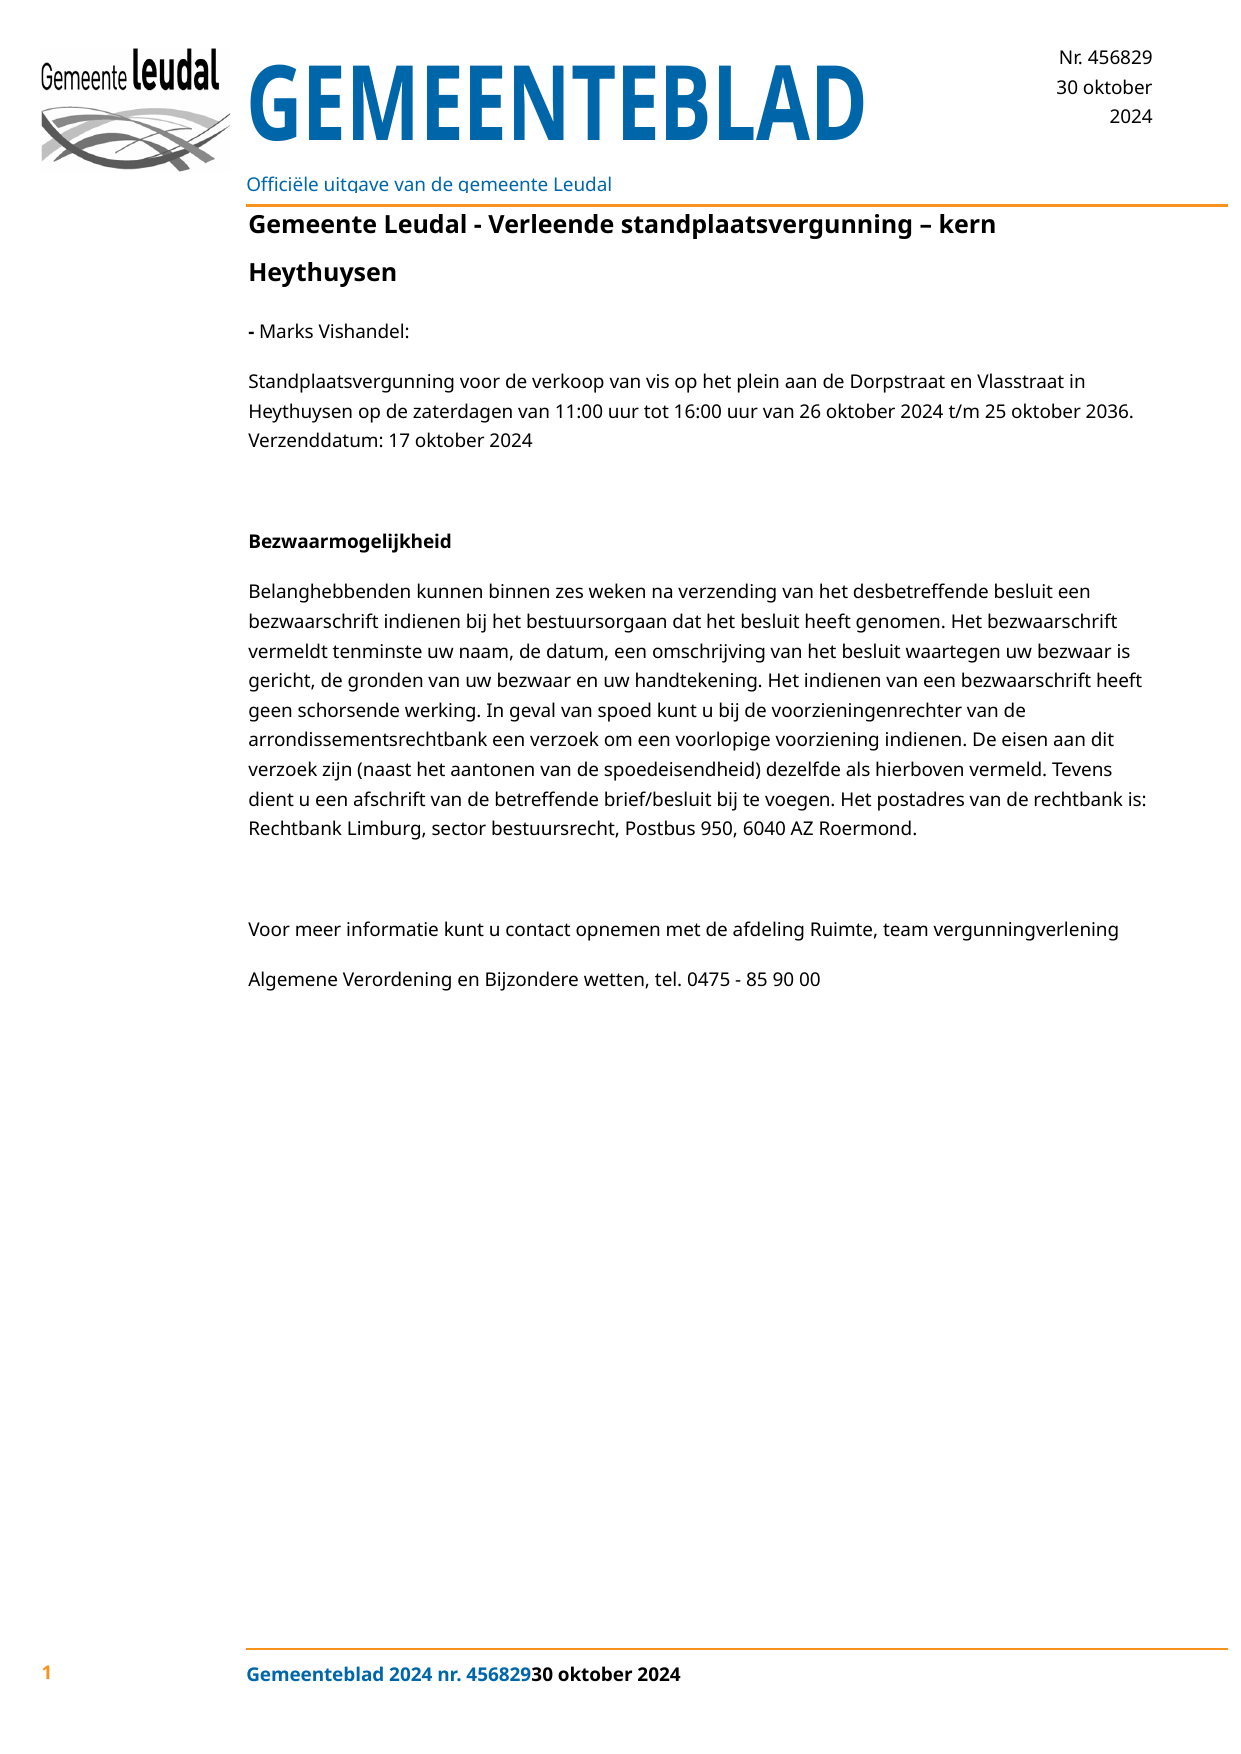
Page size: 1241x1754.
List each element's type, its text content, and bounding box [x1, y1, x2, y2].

picture [41, 47, 231, 172]
text Standplaatsvergunning voor de verkoop van vis op het plein aan de Dorpstraat en Vlasstraat in Heythuysen op de zaterdagen van 11:00 uur tot 16:00 uur van 26 oktober 2024 t/m 25 oktober 2036. Verzenddatum: 17 oktober 2024 [248, 368, 1152, 453]
text Voor meer informatie kunt u contact opnemen met de afdeling Ruimte, team vergunningverlening [248, 916, 1152, 942]
text Gemeente Leudal - Verleende standplaatsvergunning – kern Heythuysen [248, 207, 1152, 288]
text Belanghebbenden kunnen binnen zes weken na verzending van het desbetreffende besluit een bezwaarschrift indienen bij het bestuursorgaan dat het besluit heeft genomen. Het bezwaarschrift vermeldt tenminste uw naam, de datum, een omschrijving van het besluit waartegen uw bezwaar is gericht, de gronden van uw bezwaar en uw handtekening. Het indienen van een bezwaarschrift heeft geen schorsende werking. In geval van spoed kunt u bij de voorzieningenrechter van de arrondissementsrechtbank een verzoek om een voorlopige voorziening indienen. De eisen aan dit verzoek zijn (naast het aantonen van de spoedeisendheid) dezelfde als hierboven vermeld. Tevens dient u een afschrift van de betreffende brief/besluit bij te voegen. Het postadres van de rechtbank is: Rechtbank Limburg, sector bestuursrecht, Postbus 950, 6040 AZ Roermond. [248, 579, 1152, 841]
text - Marks Vishandel: [248, 318, 1152, 344]
text Algemene Verordening en Bijzondere wetten, tel. 0475 - 85 90 00 [248, 967, 1152, 992]
text Bezwaarmogelijkheid [248, 528, 1152, 554]
